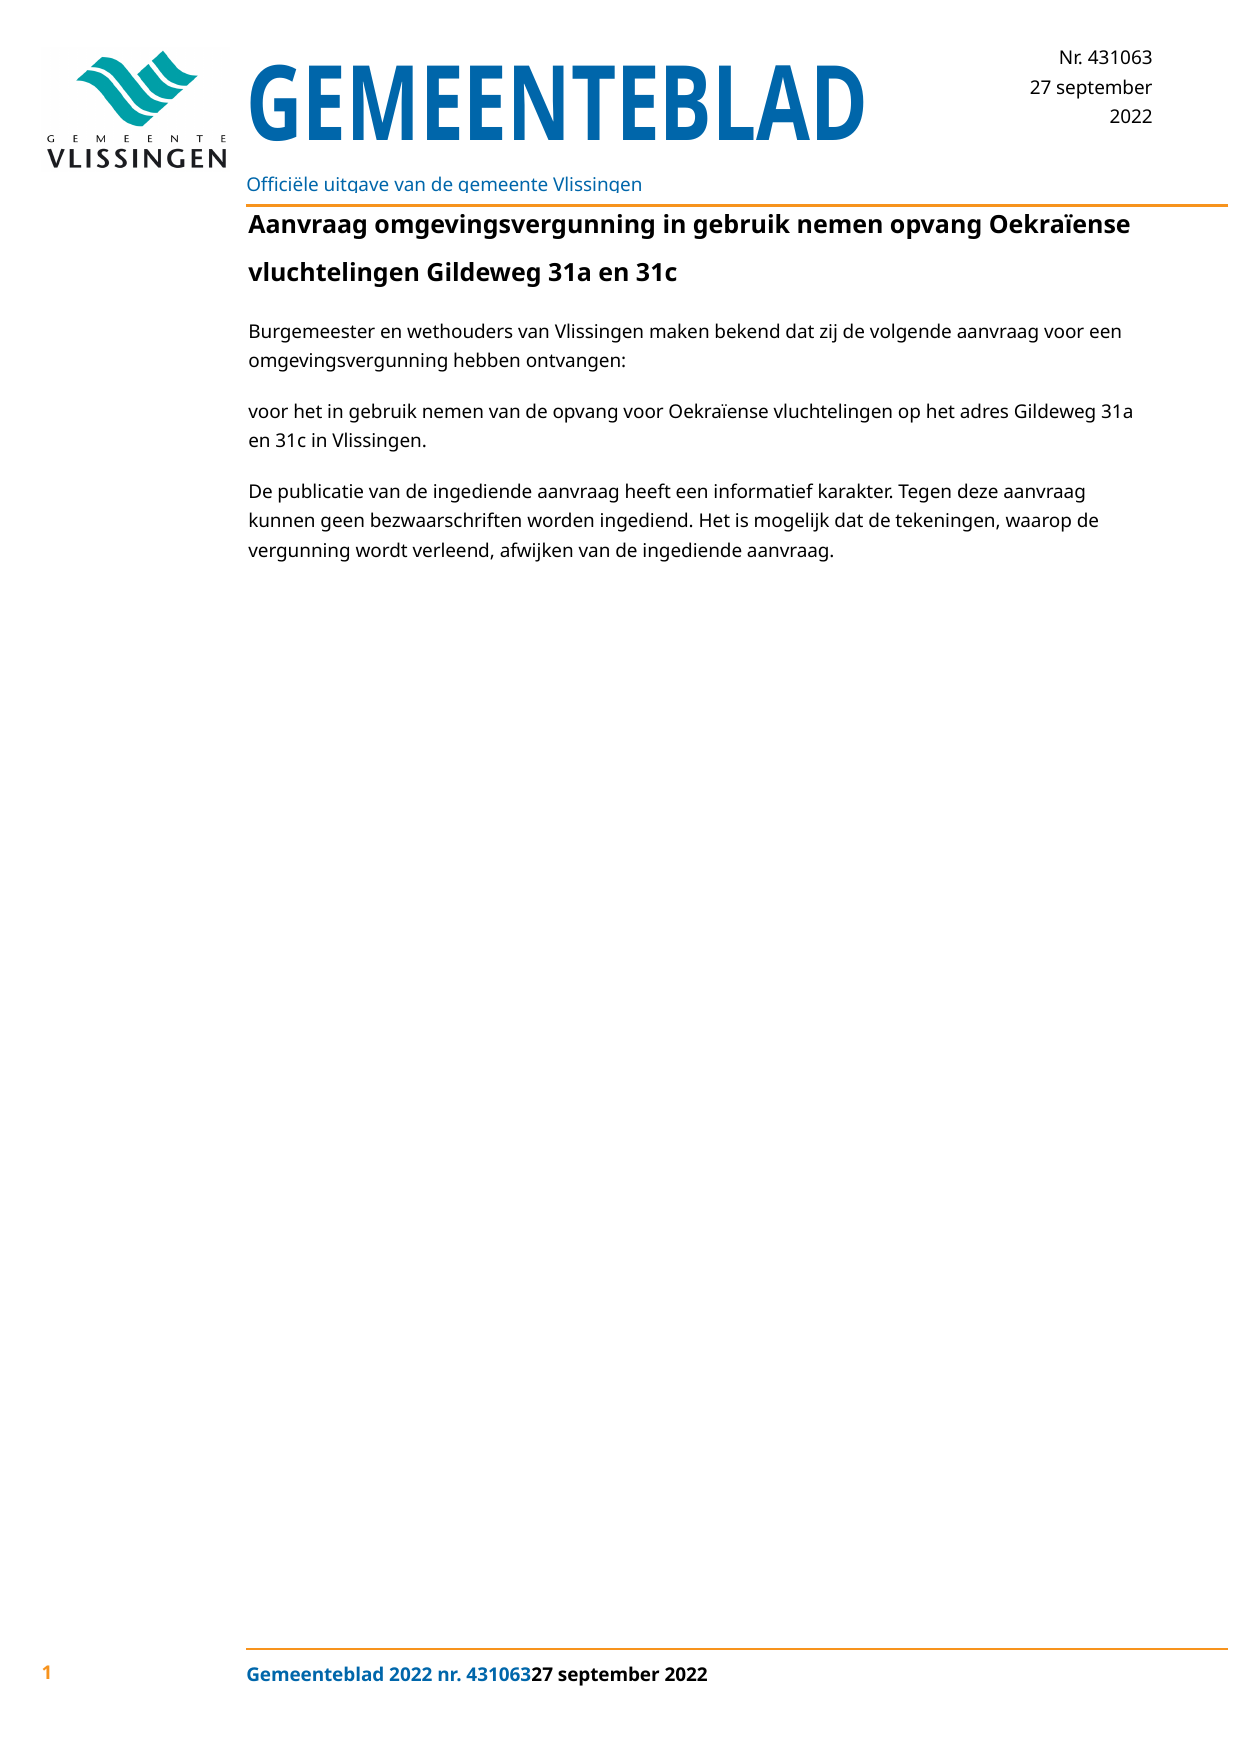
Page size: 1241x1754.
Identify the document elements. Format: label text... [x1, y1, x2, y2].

text voor het in gebruik nemen van de opvang voor Oekraïense vluchtelingen op het adres Gildeweg 31a en 31c in Vlissingen. [248, 398, 1152, 453]
text Burgemeester en wethouders van Vlissingen maken bekend dat zij de volgende aanvraag voor een omgevingsvergunning hebben ontvangen: [248, 318, 1152, 373]
text De publicatie van de ingediende aanvraag heeft een informatief karakter. Tegen deze aanvraag kunnen geen bezwaarschriften worden ingediend. Het is mogelijk dat de tekeningen, waarop de vergunning wordt verleend, afwijken van de ingediende aanvraag. [248, 478, 1152, 563]
text Aanvraag omgevingsvergunning in gebruik nemen opvang Oekraïense vluchtelingen Gildeweg 31a en 31c [248, 207, 1152, 288]
picture [41, 47, 231, 172]
